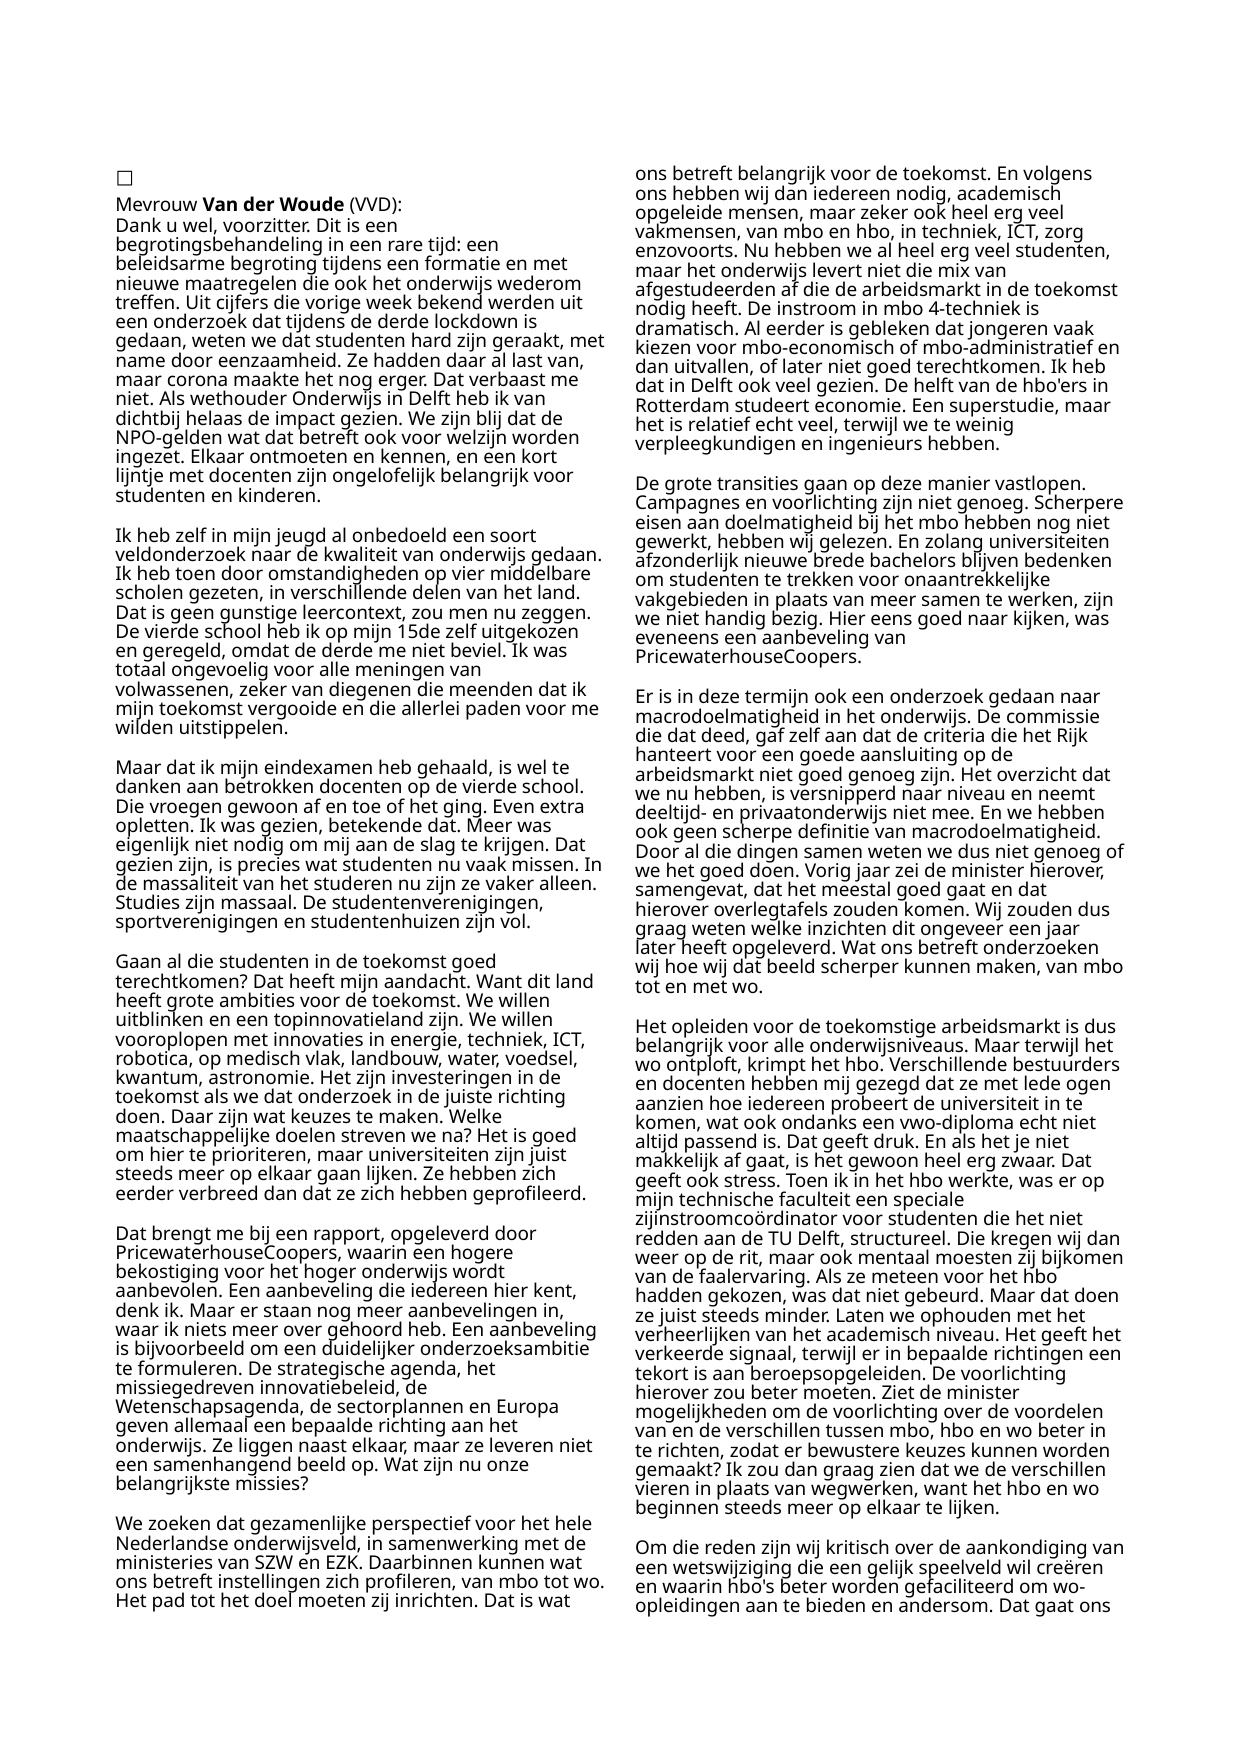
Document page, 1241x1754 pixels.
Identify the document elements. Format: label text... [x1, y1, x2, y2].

text De grote transities gaan op deze manier vastlopen. Campagnes en voorlichting zijn niet genoeg. Scherpere eisen aan doelmatigheid bij het mbo hebben nog niet gewerkt, hebben wij gelezen. En zolang universiteiten afzonderlijk nieuwe brede bachelors blijven bedenken om studenten te trekken voor onaantrekkelijke vakgebieden in plaats van meer samen te werken, zijn we niet handig bezig. Hier eens goed naar kijken, was eveneens een aanbeveling van PricewaterhouseCoopers. [635, 475, 1125, 668]
text Dat brengt me bij een rapport, opgeleverd door PricewaterhouseCoopers, waarin een hogere bekostiging voor het hoger onderwijs wordt aanbevolen. Een aanbeveling die iedereen hier kent, denk ik. Maar er staan nog meer aanbevelingen in, waar ik niets meer over gehoord heb. Een aanbeveling is bijvoorbeeld om een duidelijker onderzoeksambitie te formuleren. De strategische agenda, het missiegedreven innovatiebeleid, de Wetenschapsagenda, de sectorplannen en Europa geven allemaal een bepaalde richting aan het onderwijs. Ze liggen naast elkaar, maar ze leveren niet een samenhangend beeld op. Wat zijn nu onze belangrijkste missies? [115, 1225, 605, 1494]
text We zoeken dat gezamenlijke perspectief voor het hele Nederlandse onderwijsveld, in samenwerking met de ministeries van SZW en EZK. Daarbinnen kunnen wat ons betreft instellingen zich profileren, van mbo tot wo. Het pad tot het doel moeten zij inrichten. Dat is wat [115, 1515, 605, 1612]
text Om die reden zijn wij kritisch over de aankondiging van een wetswijziging die een gelijk speelveld wil creëren en waarin hbo's beter worden gefaciliteerd om wo-opleidingen aan te bieden en andersom. Dat gaat ons [635, 1539, 1125, 1616]
text Het opleiden voor de toekomstige arbeidsmarkt is dus belangrijk voor alle onderwijsniveaus. Maar terwijl het wo ontploft, krimpt het hbo. Verschillende bestuurders en docenten hebben mij gezegd dat ze met lede ogen aanzien hoe iedereen probeert de universiteit in te komen, wat ook ondanks een vwo-diploma echt niet altijd passend is. Dat geeft druk. En als het je niet makkelijk af gaat, is het gewoon heel erg zwaar. Dat geeft ook stress. Toen ik in het hbo werkte, was er op mijn technische faculteit een speciale zijinstroomcoördinator voor studenten die het niet redden aan de TU Delft, structureel. Die kregen wij dan weer op de rit, maar ook mentaal moesten zij bijkomen van de faalervaring. Als ze meteen voor het hbo hadden gekozen, was dat niet gebeurd. Maar dat doen ze juist steeds minder. Laten we ophouden met het verheerlijken van het academisch niveau. Het geeft het verkeerde signaal, terwijl er in bepaalde richtingen een tekort is aan beroepsopgeleiden. De voorlichting hierover zou beter moeten. Ziet de minister mogelijkheden om de voorlichting over de voordelen van en de verschillen tussen mbo, hbo en wo beter in te richten, zodat er bewustere keuzes kunnen worden gemaakt? Ik zou dan graag zien dat we de verschillen vieren in plaats van wegwerken, want het hbo en wo beginnen steeds meer op elkaar te lijken. [635, 1018, 1125, 1519]
text Er is in deze termijn ook een onderzoek gedaan naar macrodoelmatigheid in het onderwijs. De commissie die dat deed, gaf zelf aan dat de criteria die het Rijk hanteert voor een goede aansluiting op de arbeidsmarkt niet goed genoeg zijn. Het overzicht dat we nu hebben, is versnipperd naar niveau en neemt deeltijd- en privaatonderwijs niet mee. En we hebben ook geen scherpe definitie van macrodoelmatigheid. Door al die dingen samen weten we dus niet genoeg of we het goed doen. Vorig jaar zei de minister hierover, samengevat, dat het meestal goed gaat en dat hierover overlegtafels zouden komen. Wij zouden dus graag weten welke inzichten dit ongeveer een jaar later heeft opgeleverd. Wat ons betreft onderzoeken wij hoe wij dat beeld scherper kunnen maken, van mbo tot en met wo. [635, 688, 1125, 997]
text ⬜ [115, 165, 605, 191]
text Dank u wel, voorzitter. Dit is een begrotingsbehandeling in een rare tijd: een beleidsarme begroting tijdens een formatie en met nieuwe maatregelen die ook het onderwijs wederom treffen. Uit cijfers die vorige week bekend werden uit een onderzoek dat tijdens de derde lockdown is gedaan, weten we dat studenten hard zijn geraakt, met name door eenzaamheid. Ze hadden daar al last van, maar corona maakte het nog erger. Dat verbaast me niet. Als wethouder Onderwijs in Delft heb ik van dichtbij helaas de impact gezien. We zijn blij dat de NPO-gelden wat dat betreft ook voor welzijn worden ingezet. Elkaar ontmoeten en kennen, en een kort lijntje met docenten zijn ongelofelijk belangrijk voor studenten en kinderen. [115, 217, 605, 506]
text Gaan al die studenten in de toekomst goed terechtkomen? Dat heeft mijn aandacht. Want dit land heeft grote ambities voor de toekomst. We willen uitblinken en een topinnovatieland zijn. We willen vooroplopen met innovaties in energie, techniek, ICT, robotica, op medisch vlak, landbouw, water, voedsel, kwantum, astronomie. Het zijn investeringen in de toekomst als we dat onderzoek in de juiste richting doen. Daar zijn wat keuzes te maken. Welke maatschappelijke doelen streven we na? Het is goed om hier te prioriteren, maar universiteiten zijn juist steeds meer op elkaar gaan lijken. Ze hebben zich eerder verbreed dan dat ze zich hebben geprofileerd. [115, 953, 605, 1204]
text Ik heb zelf in mijn jeugd al onbedoeld een soort veldonderzoek naar de kwaliteit van onderwijs gedaan. Ik heb toen door omstandigheden op vier middelbare scholen gezeten, in verschillende delen van het land. Dat is geen gunstige leercontext, zou men nu zeggen. De vierde school heb ik op mijn 15de zelf uitgekozen en geregeld, omdat de derde me niet beviel. Ik was totaal ongevoelig voor alle meningen van volwassenen, zeker van diegenen die meenden dat ik mijn toekomst vergooide en die allerlei paden voor me wilden uitstippelen. [115, 527, 605, 738]
text ons betreft belangrijk voor de toekomst. En volgens ons hebben wij dan iedereen nodig, academisch opgeleide mensen, maar zeker ook heel erg veel vakmensen, van mbo en hbo, in techniek, ICT, zorg enzovoorts. Nu hebben we al heel erg veel studenten, maar het onderwijs levert niet die mix van afgestudeerden af die de arbeidsmarkt in de toekomst nodig heeft. De instroom in mbo 4-techniek is dramatisch. Al eerder is gebleken dat jongeren vaak kiezen voor mbo-economisch of mbo-administratief en dan uitvallen, of later niet goed terechtkomen. Ik heb dat in Delft ook veel gezien. De helft van de hbo'ers in Rotterdam studeert economie. Een superstudie, maar het is relatief echt veel, terwijl we te weinig verpleegkundigen en ingenieurs hebben. [635, 165, 1125, 454]
text Mevrouw Van der Woude (VVD): [115, 191, 605, 217]
text Maar dat ik mijn eindexamen heb gehaald, is wel te danken aan betrokken docenten op de vierde school. Die vroegen gewoon af en toe of het ging. Even extra opletten. Ik was gezien, betekende dat. Meer was eigenlijk niet nodig om mij aan de slag te krijgen. Dat gezien zijn, is precies wat studenten nu vaak missen. In de massaliteit van het studeren nu zijn ze vaker alleen. Studies zijn massaal. De studentenverenigingen, sportverenigingen en studentenhuizen zijn vol. [115, 759, 605, 933]
